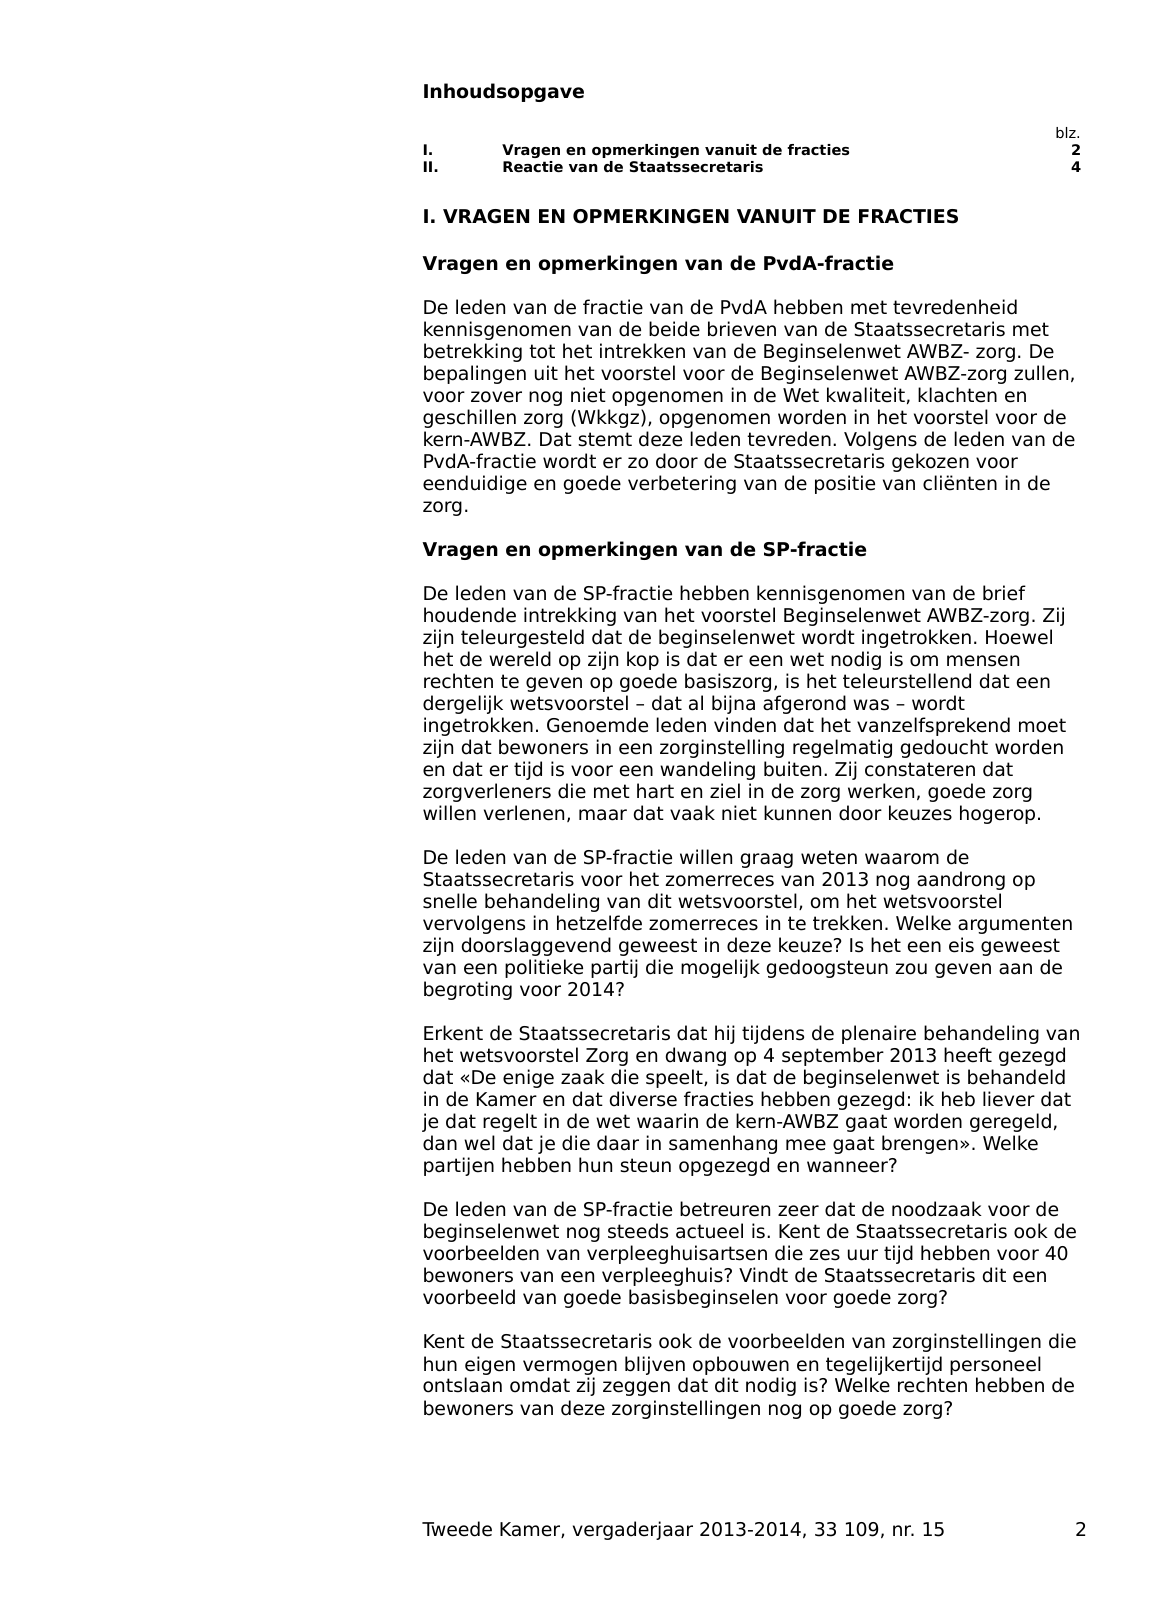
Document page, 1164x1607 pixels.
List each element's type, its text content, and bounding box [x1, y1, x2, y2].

subtitle I. VRAGEN EN OPMERKINGEN VANUIT DE FRACTIES [422, 206, 1087, 228]
text De leden van de fractie van de PvdA hebben met tevredenheid kennisgenomen van de beide brieven van de Staatssecretaris met betrekking tot het intrekken van de Beginselenwet AWBZ- zorg. De bepalingen uit het voorstel voor de Beginselenwet AWBZ-zorg zullen, voor zover nog niet opgenomen in de Wet kwaliteit, klachten en geschillen zorg (Wkkgz), opgenomen worden in het voorstel voor de kern-AWBZ. Dat stemt deze leden tevreden. Volgens de leden van de PvdA-fractie wordt er zo door de Staatssecretaris gekozen voor eenduidige en goede verbetering van de positie van cliënten in de zorg. [422, 297, 1087, 517]
text De leden van de SP-fractie betreuren zeer dat de noodzaak voor de beginselenwet nog steeds actueel is. Kent de Staatssecretaris ook de voorbeelden van verpleeghuisartsen die zes uur tijd hebben voor 40 bewoners van een verpleeghuis? Vindt de Staatssecretaris dit een voorbeeld van goede basisbeginselen voor goede zorg? [422, 1199, 1087, 1309]
text Erkent de Staatssecretaris dat hij tijdens de plenaire behandeling van het wetsvoorstel Zorg en dwang op 4 september 2013 heeft gezegd dat «De enige zaak die speelt, is dat de beginselenwet is behandeld in de Kamer en dat diverse fracties hebben gezegd: ik heb liever dat je dat regelt in de wet waarin de kern-AWBZ gaat worden geregeld, dan wel dat je die daar in samenhang mee gaat brengen». Welke partijen hebben hun steun opgezegd en wanneer? [422, 1023, 1087, 1177]
table_header [422, 125, 496, 142]
subtitle Vragen en opmerkingen van de PvdA-fractie [422, 253, 1087, 275]
table_cell II. [422, 159, 496, 176]
table_cell 2 [1028, 142, 1087, 159]
table_cell I. [422, 142, 496, 159]
text De leden van de SP-fractie hebben kennisgenomen van de brief houdende intrekking van het voorstel Beginselenwet AWBZ-zorg. Zij zijn teleurgesteld dat de beginselenwet wordt ingetrokken. Hoewel het de wereld op zijn kop is dat er een wet nodig is om mensen rechten te geven op goede basiszorg, is het teleurstellend dat een dergelijk wetsvoorstel – dat al bijna afgerond was – wordt ingetrokken. Genoemde leden vinden dat het vanzelfsprekend moet zijn dat bewoners in een zorginstelling regelmatig gedoucht worden en dat er tijd is voor een wandeling buiten. Zij constateren dat zorgverleners die met hart en ziel in de zorg werken, goede zorg willen verlenen, maar dat vaak niet kunnen door keuzes hogerop. [422, 583, 1087, 825]
table_cell 4 [1028, 159, 1087, 176]
table_cell Vragen en opmerkingen vanuit de fracties [496, 142, 1028, 159]
text De leden van de SP-fractie willen graag weten waarom de Staatssecretaris voor het zomerreces van 2013 nog aandrong op snelle behandeling van dit wetsvoorstel, om het wetsvoorstel vervolgens in hetzelfde zomerreces in te trekken. Welke argumenten zijn doorslaggevend geweest in deze keuze? Is het een eis geweest van een politieke partij die mogelijk gedoogsteun zou geven aan de begroting voor 2014? [422, 847, 1087, 1001]
text Kent de Staatssecretaris ook de voorbeelden van zorginstellingen die hun eigen vermogen blijven opbouwen en tegelijkertijd personeel ontslaan omdat zij zeggen dat dit nodig is? Welke rechten hebben de bewoners van deze zorginstellingen nog op goede zorg? [422, 1331, 1087, 1419]
table_header blz. [1028, 125, 1087, 142]
table_cell Reactie van de Staatssecretaris [496, 159, 1028, 176]
table_header [496, 125, 1028, 142]
subtitle Vragen en opmerkingen van de SP-fractie [422, 539, 1087, 561]
subtitle Inhoudsopgave [422, 81, 1087, 103]
